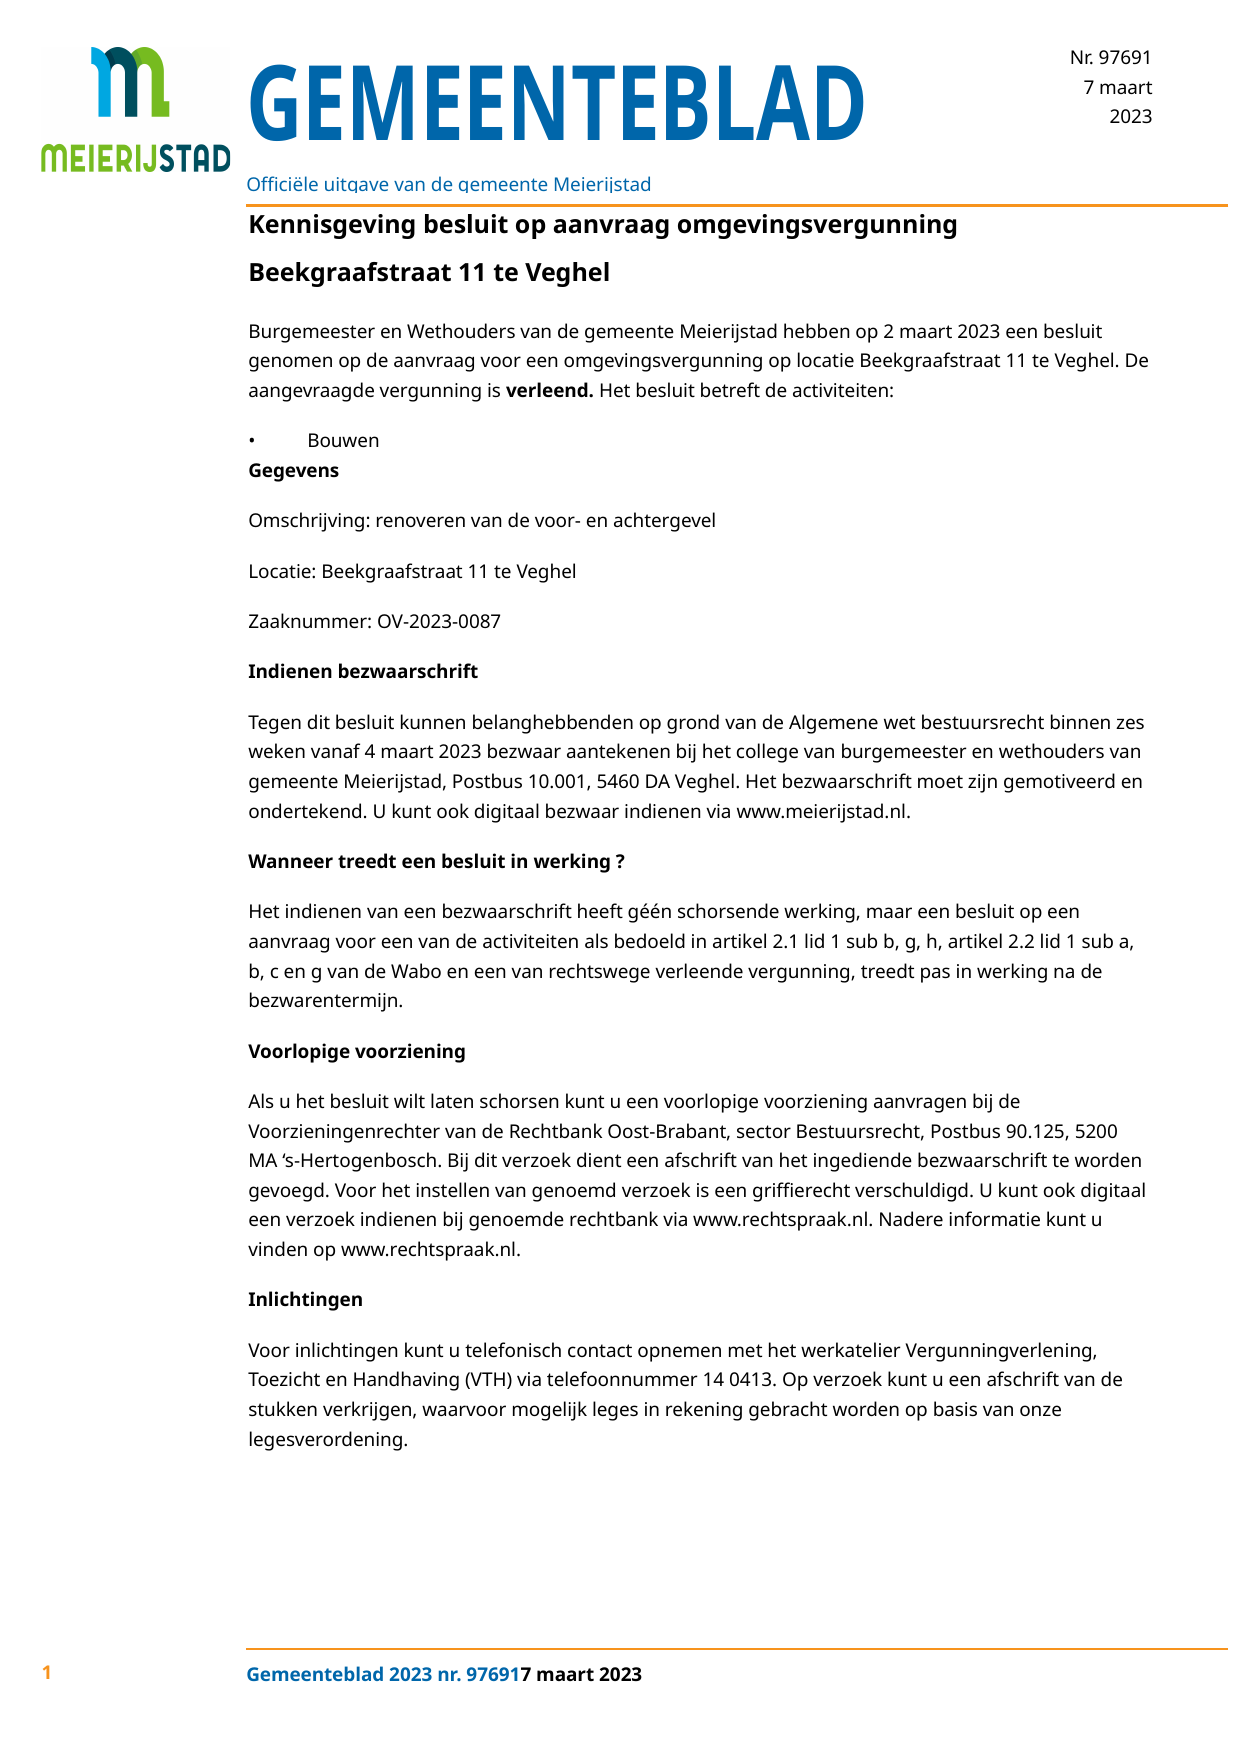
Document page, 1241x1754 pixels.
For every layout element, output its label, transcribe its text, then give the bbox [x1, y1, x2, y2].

text Als u het besluit wilt laten schorsen kunt u een voorlopige voorziening aanvragen bij de Voorzieningenrechter van de Rechtbank Oost-Brabant, sector Bestuursrecht, Postbus 90.125, 5200 MA ‘s-Hertogenbosch. Bij dit verzoek dient een afschrift van het ingediende bezwaarschrift te worden gevoegd. Voor het instellen van genoemd verzoek is een griffierecht verschuldigd. U kunt ook digitaal een verzoek indienen bij genoemde rechtbank via www.rechtspraak.nl. Nadere informatie kunt u vinden op www.rechtspraak.nl. [248, 1088, 1152, 1262]
text Burgemeester en Wethouders van de gemeente Meierijstad hebben op 2 maart 2023 een besluit genomen op de aanvraag voor een omgevingsvergunning op locatie Beekgraafstraat 11 te Veghel. De aangevraagde vergunning is verleend. Het besluit betreft de activiteiten: [248, 318, 1152, 403]
text Tegen dit besluit kunnen belanghebbenden op grond van de Algemene wet bestuursrecht binnen zes weken vanaf 4 maart 2023 bezwaar aantekenen bij het college van burgemeester en wethouders van gemeente Meierijstad, Postbus 10.001, 5460 DA Veghel. Het bezwaarschrift moet zijn gemotiveerd en ondertekend. U kunt ook digitaal bezwaar indienen via www.meierijstad.nl. [248, 709, 1152, 824]
text Zaaknummer: OV-2023-0087 [248, 608, 1152, 634]
list Bouwen [248, 427, 1152, 453]
text Kennisgeving besluit op aanvraag omgevingsvergunning Beekgraafstraat 11 te Veghel [248, 207, 1152, 288]
text Wanneer treedt een besluit in werking ? [248, 848, 1152, 874]
text Locatie: Beekgraafstraat 11 te Veghel [248, 558, 1152, 584]
text Omschrijving: renoveren van de voor- en achtergevel [248, 507, 1152, 533]
text Het indienen van een bezwaarschrift heeft géén schorsende werking, maar een besluit op een aanvraag voor een van de activiteiten als bedoeld in artikel 2.1 lid 1 sub b, g, h, artikel 2.2 lid 1 sub a, b, c en g van de Wabo en een van rechtswege verleende vergunning, treedt pas in werking na de bezwarentermijn. [248, 899, 1152, 1013]
text Inlichtingen [248, 1287, 1152, 1312]
text Indienen bezwaarschrift [248, 659, 1152, 684]
text Gegevens [248, 457, 1152, 483]
text Voorlopige voorziening [248, 1038, 1152, 1064]
picture [41, 47, 231, 172]
text Voor inlichtingen kunt u telefonisch contact opnemen met het werkatelier Vergunningverlening, Toezicht en Handhaving (VTH) via telefoonnummer 14 0413. Op verzoek kunt u een afschrift van de stukken verkrijgen, waarvoor mogelijk leges in rekening gebracht worden op basis van onze legesverordening. [248, 1337, 1152, 1452]
